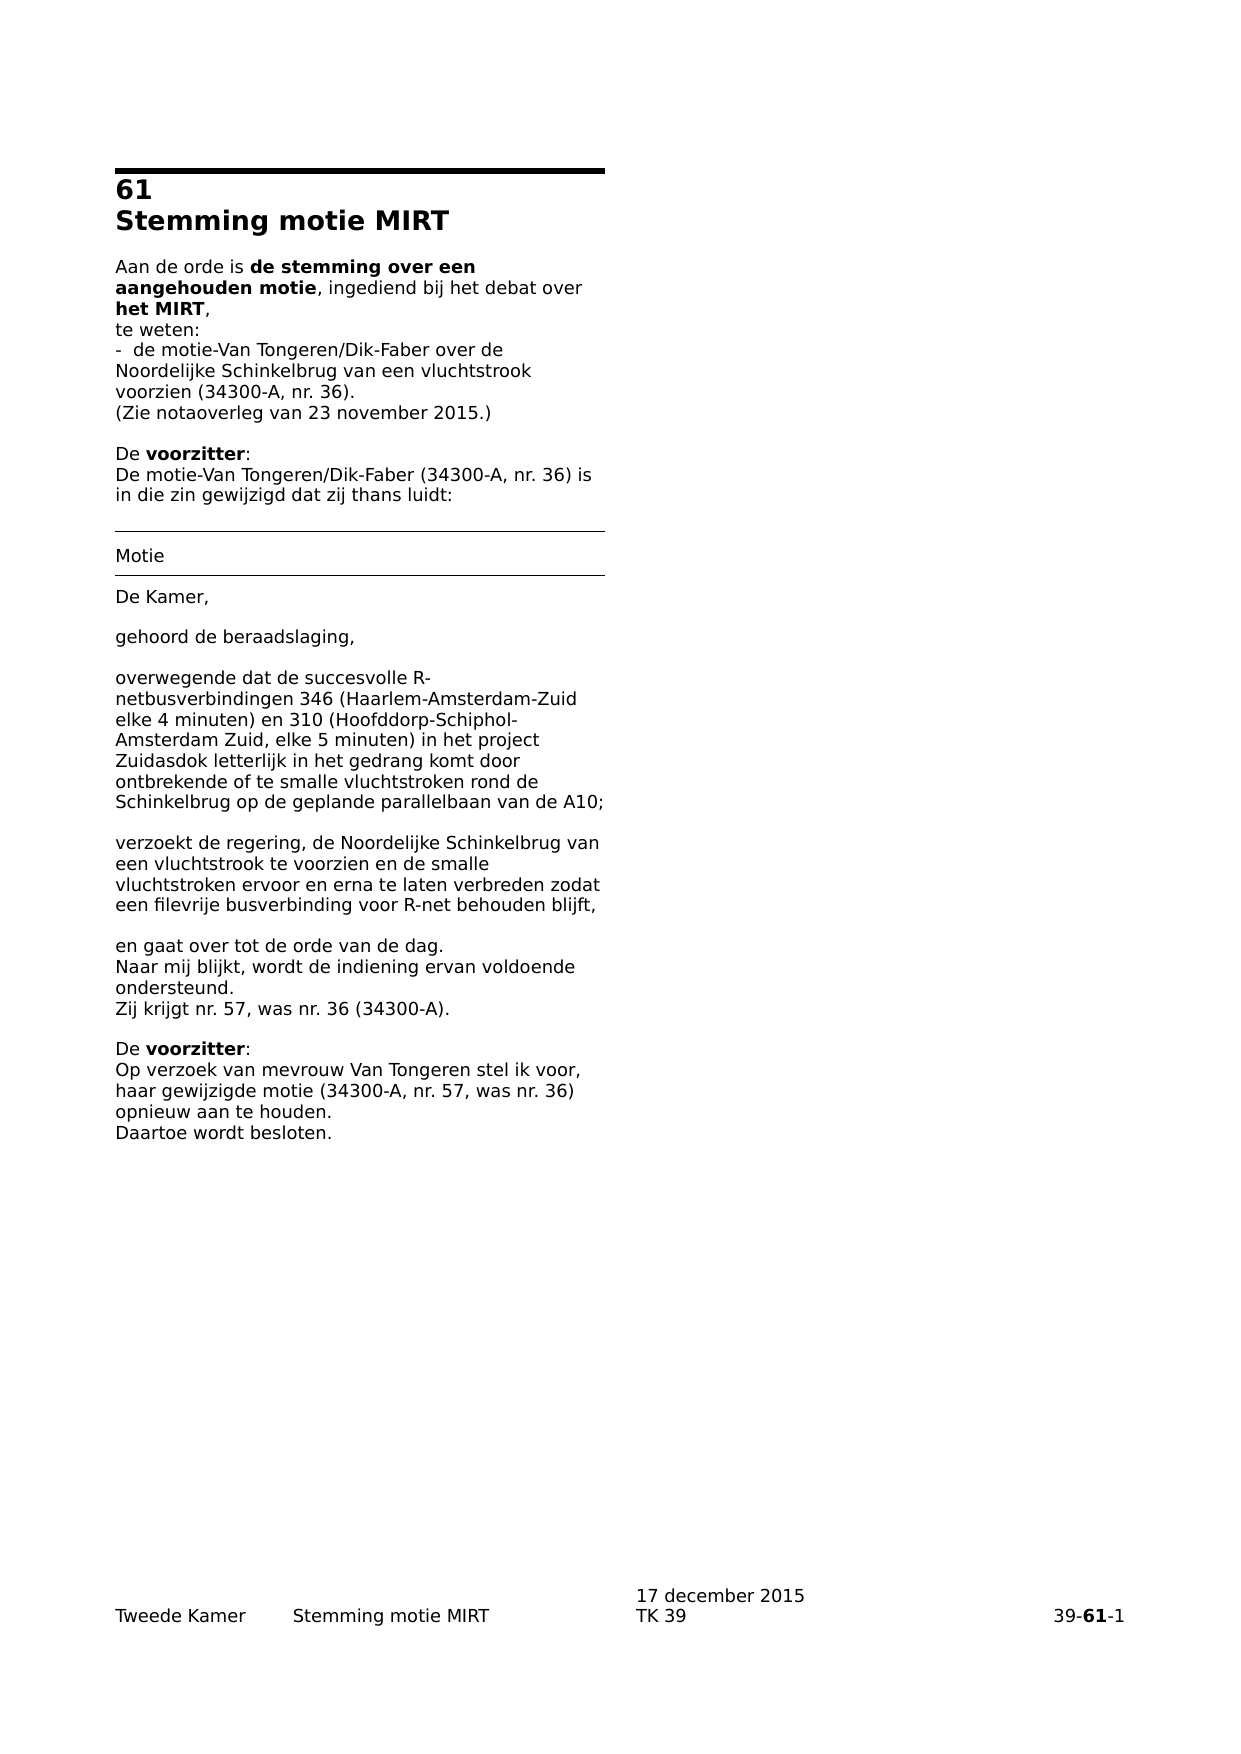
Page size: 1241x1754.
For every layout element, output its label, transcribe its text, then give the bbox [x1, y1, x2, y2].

text te weten: [115, 319, 605, 340]
text verzoekt de regering, de Noordelijke Schinkelbrug van een vluchtstrook te voorzien en de smalle vluchtstroken ervoor en erna te laten verbreden zodat een filevrije busverbinding voor R-net behouden blijft, [115, 833, 605, 916]
text Motie [115, 546, 605, 567]
text (Zie notaoverleg van 23 november 2015.) [115, 403, 605, 423]
text De voorzitter: [115, 1039, 605, 1060]
text De motie-Van Tongeren/Dik-Faber (34300-A, nr. 36) is in die zin gewijzigd dat zij thans luidt: [115, 464, 605, 506]
text Zij krijgt nr. 57, was nr. 36 (34300-A). [115, 998, 605, 1019]
list de motie-Van Tongeren/Dik-Faber over de Noordelijke Schinkelbrug van een vluchtstrook voorzien (34300-A, nr. 36). [115, 340, 605, 403]
text en gaat over tot de orde van de dag. [115, 936, 605, 957]
text gehoord de beraadslaging, [115, 627, 605, 648]
title 61 Stemming motie MIRT [115, 174, 605, 237]
text overwegende dat de succesvolle R-netbusverbindingen 346 (Haarlem-Amsterdam-Zuid elke 4 minuten) en 310 (Hoofddorp-Schiphol-Amsterdam Zuid, elke 5 minuten) in het project Zuidasdok letterlijk in het gedrang komt door ontbrekende of te smalle vluchtstroken rond de Schinkelbrug op de geplande parallelbaan van de A10; [115, 668, 605, 813]
text De voorzitter: [115, 443, 605, 464]
text Op verzoek van mevrouw Van Tongeren stel ik voor, haar gewijzigde motie (34300-A, nr. 57, was nr. 36) opnieuw aan te houden. [115, 1060, 605, 1122]
text Daartoe wordt besloten. [115, 1122, 605, 1143]
text De Kamer, [115, 587, 605, 607]
text Aan de orde is de stemming over een aangehouden motie, ingediend bij het debat over het MIRT, [115, 257, 605, 319]
text Naar mij blijkt, wordt de indiening ervan voldoende ondersteund. [115, 957, 605, 998]
